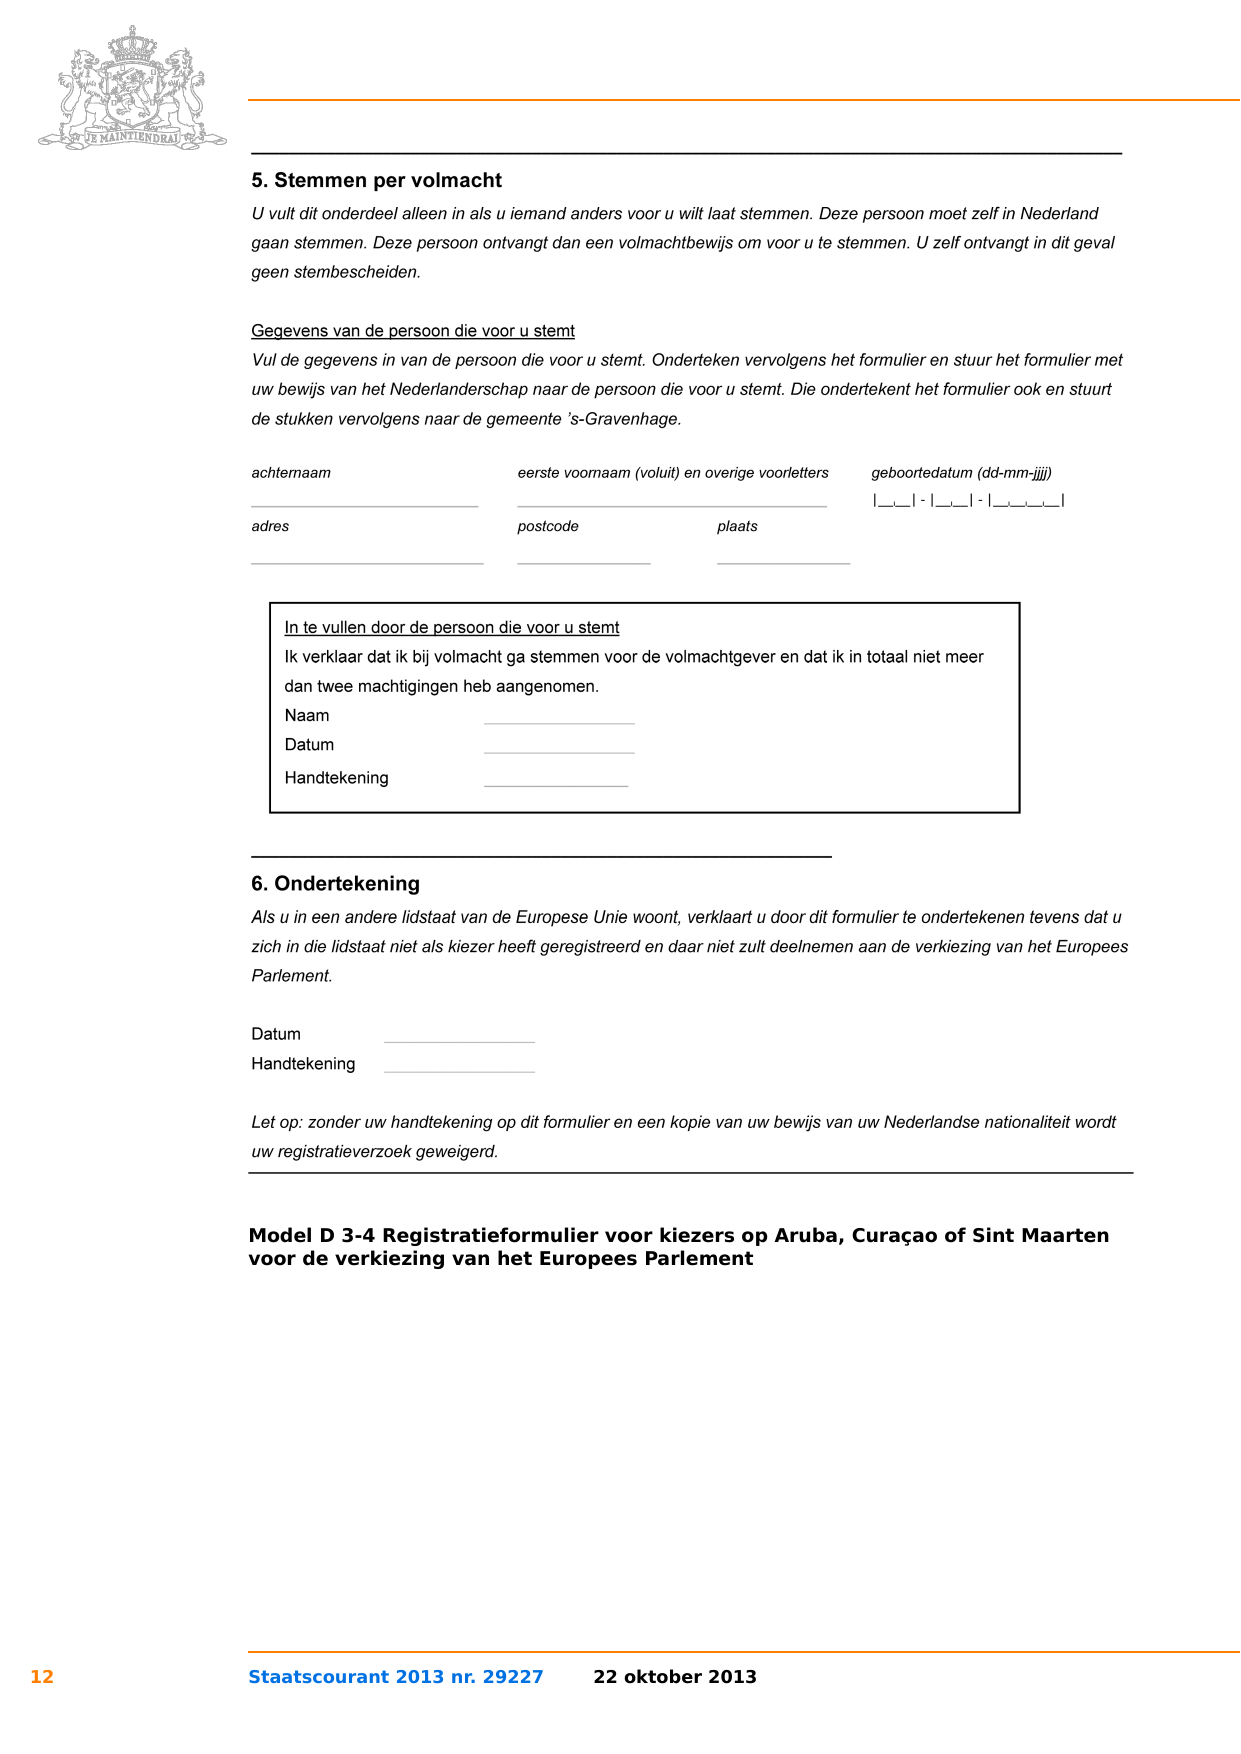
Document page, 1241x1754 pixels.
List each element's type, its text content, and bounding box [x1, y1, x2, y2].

subtitle Model D 3-4 Registratieformulier voor kiezers op Aruba, Curaçao of Sint Maarten voor de verkiezing van het Europees Parlement [248, 1225, 1163, 1269]
picture [38, 25, 227, 150]
picture [248, 151, 1134, 1174]
